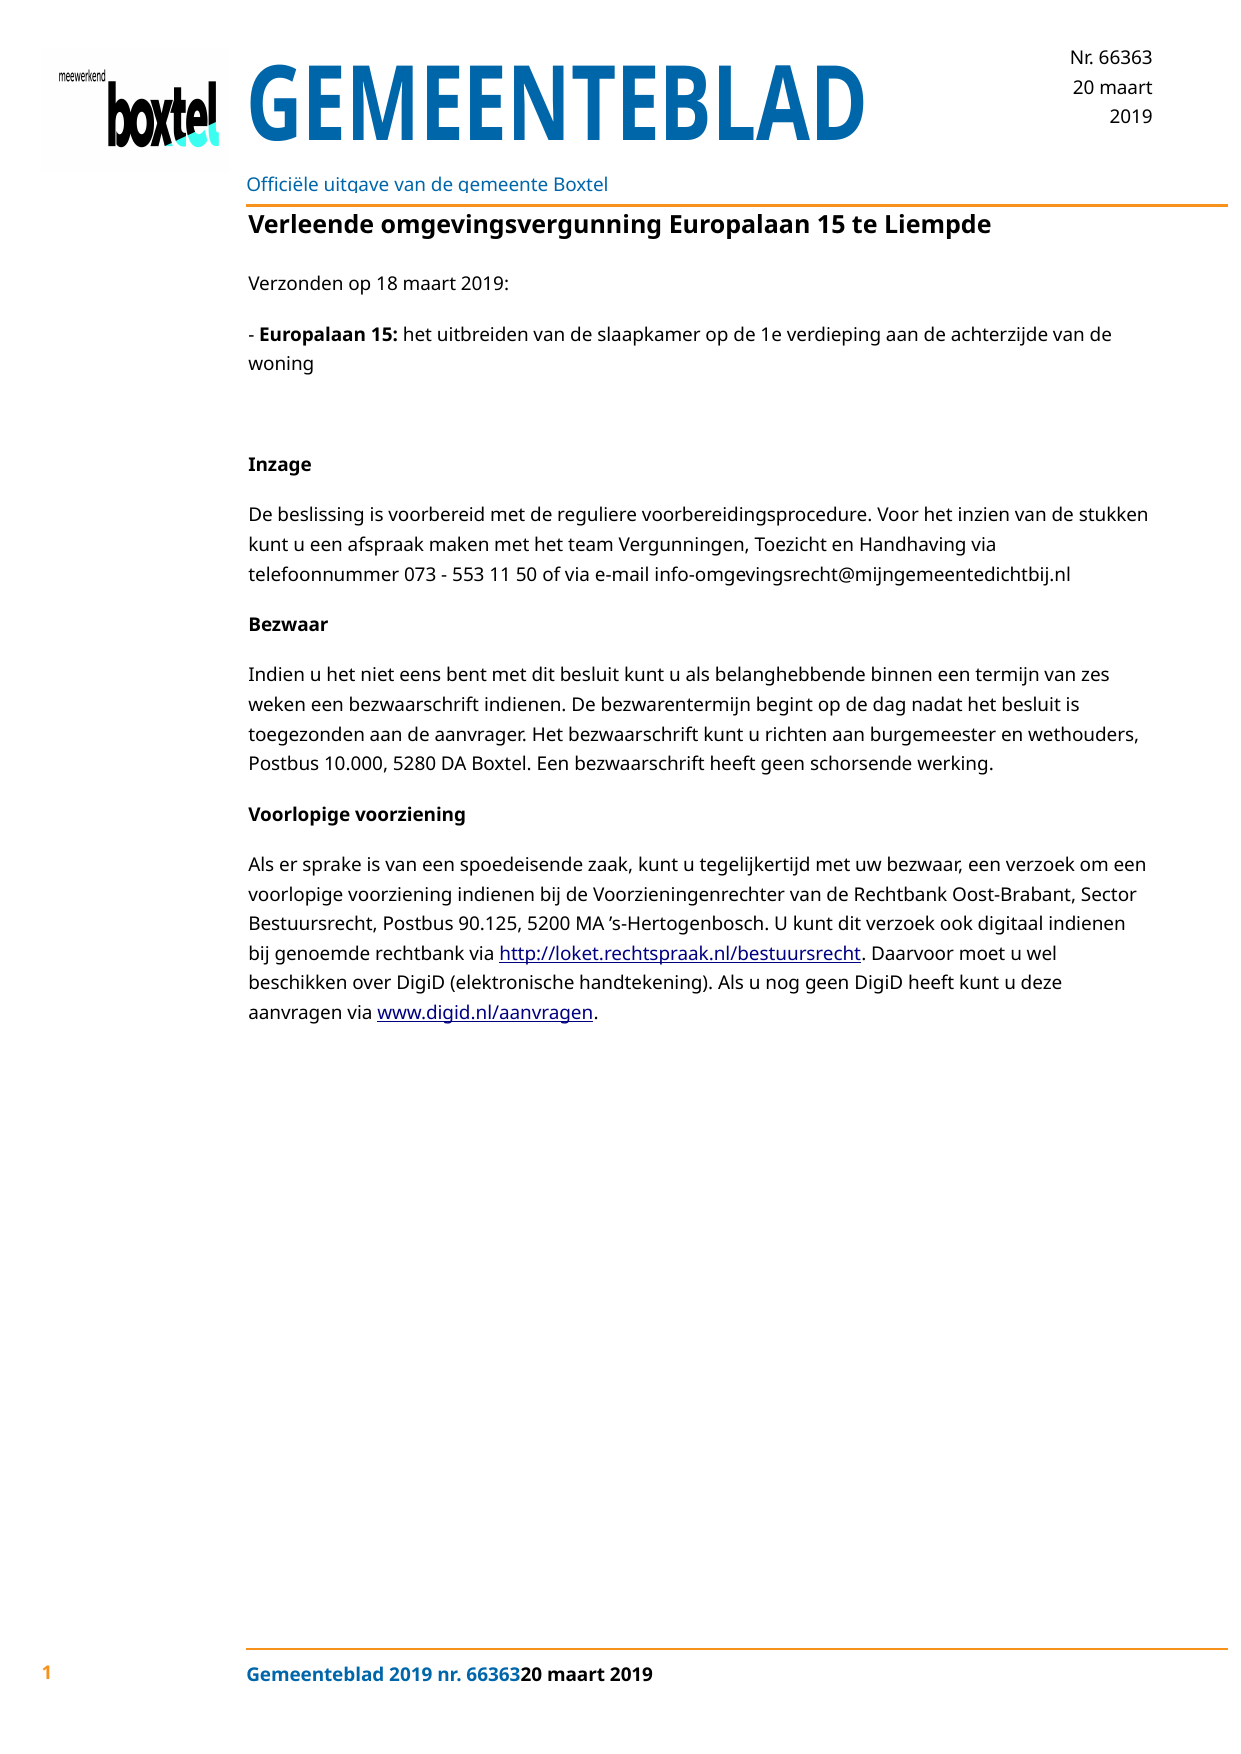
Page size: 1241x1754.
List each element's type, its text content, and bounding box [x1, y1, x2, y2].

text Verzonden op 18 maart 2019: [248, 270, 1152, 296]
text Als er sprake is van een spoedeisende zaak, kunt u tegelijkertijd met uw bezwaar, een verzoek om een voorlopige voorziening indienen bij de Voorzieningenrechter van de Rechtbank Oost-Brabant, Sector Bestuursrecht, Postbus 90.125, 5200 MA ’s-Hertogenbosch. U kunt dit verzoek ook digitaal indienen bij genoemde rechtbank via http://loket.rechtspraak.nl/bestuursrecht. Daarvoor moet u wel beschikken over DigiD (elektronische handtekening). Als u nog geen DigiD heeft kunt u deze aanvragen via www.digid.nl/aanvragen. [248, 851, 1152, 1025]
text - Europalaan 15: het uitbreiden van de slaapkamer op de 1e verdieping aan de achterzijde van de woning [248, 321, 1152, 376]
text De beslissing is voorbereid met de reguliere voorbereidingsprocedure. Voor het inzien van de stukken kunt u een afspraak maken met het team Vergunningen, Toezicht en Handhaving via telefoonnummer 073 - 553 11 50 of via e-mail info-omgevingsrecht@mijngemeentedichtbij.nl [248, 502, 1152, 586]
text Bezwaar [248, 611, 1152, 637]
text Verleende omgevingsvergunning Europalaan 15 te Liempde [248, 207, 1152, 241]
text Voorlopige voorziening [248, 801, 1152, 826]
text Indien u het niet eens bent met dit besluit kunt u als belanghebbende binnen een termijn van zes weken een bezwaarschrift indienen. De bezwarentermijn begint op de dag nadat het besluit is toegezonden aan de aanvrager. Het bezwaarschrift kunt u richten aan burgemeester en wethouders, Postbus 10.000, 5280 DA Boxtel. Een bezwaarschrift heeft geen schorsende werking. [248, 662, 1152, 776]
picture [41, 47, 231, 172]
text Inzage [248, 451, 1152, 477]
